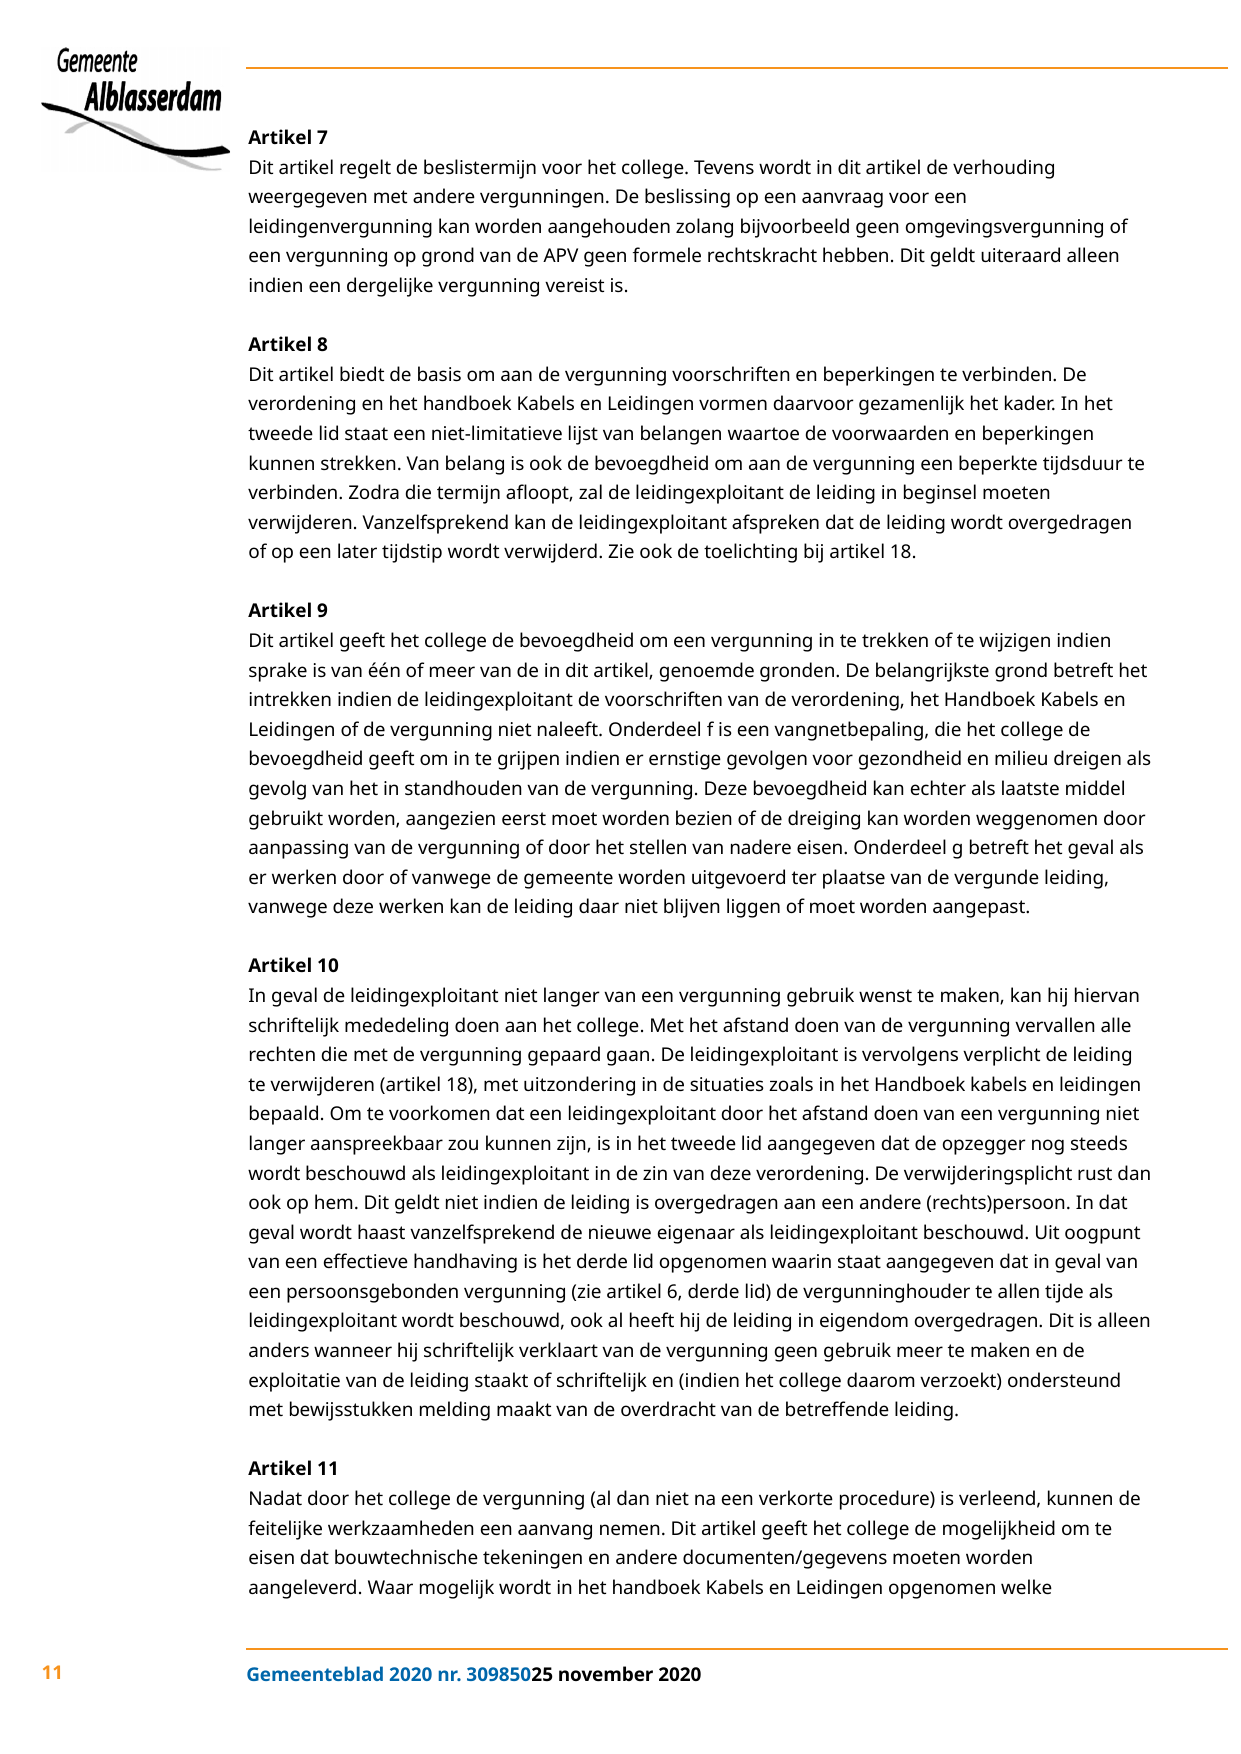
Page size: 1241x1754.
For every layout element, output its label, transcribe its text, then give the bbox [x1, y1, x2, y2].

text Dit artikel regelt de beslistermijn voor het college. Tevens wordt in dit artikel de verhouding weergegeven met andere vergunningen. De beslissing op een aanvraag voor een leidingenvergunning kan worden aangehouden zolang bijvoorbeeld geen omgevingsvergunning of een vergunning op grond van de APV geen formele rechtskracht hebben. Dit geldt uiteraard alleen indien een dergelijke vergunning vereist is. [248, 154, 1152, 298]
text Artikel 7 [248, 124, 1152, 150]
text In geval de leidingexploitant niet langer van een vergunning gebruik wenst te maken, kan hij hiervan schriftelijk mededeling doen aan het college. Met het afstand doen van de vergunning vervallen alle rechten die met de vergunning gepaard gaan. De leidingexploitant is vervolgens verplicht de leiding te verwijderen (artikel 18), met uitzondering in de situaties zoals in het Handboek kabels en leidingen bepaald. Om te voorkomen dat een leidingexploitant door het afstand doen van een vergunning niet langer aanspreekbaar zou kunnen zijn, is in het tweede lid aangegeven dat de opzegger nog steeds wordt beschouwd als leidingexploitant in de zin van deze verordening. De verwijderingsplicht rust dan ook op hem. Dit geldt niet indien de leiding is overgedragen aan een andere (rechts)persoon. In dat geval wordt haast vanzelfsprekend de nieuwe eigenaar als leidingexploitant beschouwd. Uit oogpunt van een effectieve handhaving is het derde lid opgenomen waarin staat aangegeven dat in geval van een persoonsgebonden vergunning (zie artikel 6, derde lid) de vergunninghouder te allen tijde als leidingexploitant wordt beschouwd, ook al heeft hij de leiding in eigendom overgedragen. Dit is alleen anders wanneer hij schriftelijk verklaart van de vergunning geen gebruik meer te maken en de exploitatie van de leiding staakt of schriftelijk en (indien het college daarom verzoekt) ondersteund met bewijsstukken melding maakt van de overdracht van de betreffende leiding. [248, 982, 1152, 1422]
picture [41, 47, 231, 172]
text Artikel 8 [248, 331, 1152, 357]
text Artikel 11 [248, 1456, 1152, 1481]
text Artikel 9 [248, 598, 1152, 623]
text Nadat door het college de vergunning (al dan niet na een verkorte procedure) is verleend, kunnen de feitelijke werkzaamheden een aanvang nemen. Dit artikel geeft het college de mogelijkheid om te eisen dat bouwtechnische tekeningen en andere documenten/gegevens moeten worden aangeleverd. Waar mogelijk wordt in het handboek Kabels en Leidingen opgenomen welke [248, 1485, 1152, 1600]
text Dit artikel geeft het college de bevoegdheid om een vergunning in te trekken of te wijzigen indien sprake is van één of meer van de in dit artikel, genoemde gronden. De belangrijkste grond betreft het intrekken indien de leidingexploitant de voorschriften van de verordening, het Handboek Kabels en Leidingen of de vergunning niet naleeft. Onderdeel f is een vangnetbepaling, die het college de bevoegdheid geeft om in te grijpen indien er ernstige gevolgen voor gezondheid en milieu dreigen als gevolg van het in standhouden van de vergunning. Deze bevoegdheid kan echter als laatste middel gebruikt worden, aangezien eerst moet worden bezien of de dreiging kan worden weggenomen door aanpassing van de vergunning of door het stellen van nadere eisen. Onderdeel g betreft het geval als er werken door of vanwege de gemeente worden uitgevoerd ter plaatse van de vergunde leiding, vanwege deze werken kan de leiding daar niet blijven liggen of moet worden aangepast. [248, 627, 1152, 919]
text Artikel 10 [248, 953, 1152, 978]
text Dit artikel biedt de basis om aan de vergunning voorschriften en beperkingen te verbinden. De verordening en het handboek Kabels en Leidingen vormen daarvoor gezamenlijk het kader. In het tweede lid staat een niet-limitatieve lijst van belangen waartoe de voorwaarden en beperkingen kunnen strekken. Van belang is ook de bevoegdheid om aan de vergunning een beperkte tijdsduur te verbinden. Zodra die termijn afloopt, zal de leidingexploitant de leiding in beginsel moeten verwijderen. Vanzelfsprekend kan de leidingexploitant afspreken dat de leiding wordt overgedragen of op een later tijdstip wordt verwijderd. Zie ook de toelichting bij artikel 18. [248, 361, 1152, 564]
